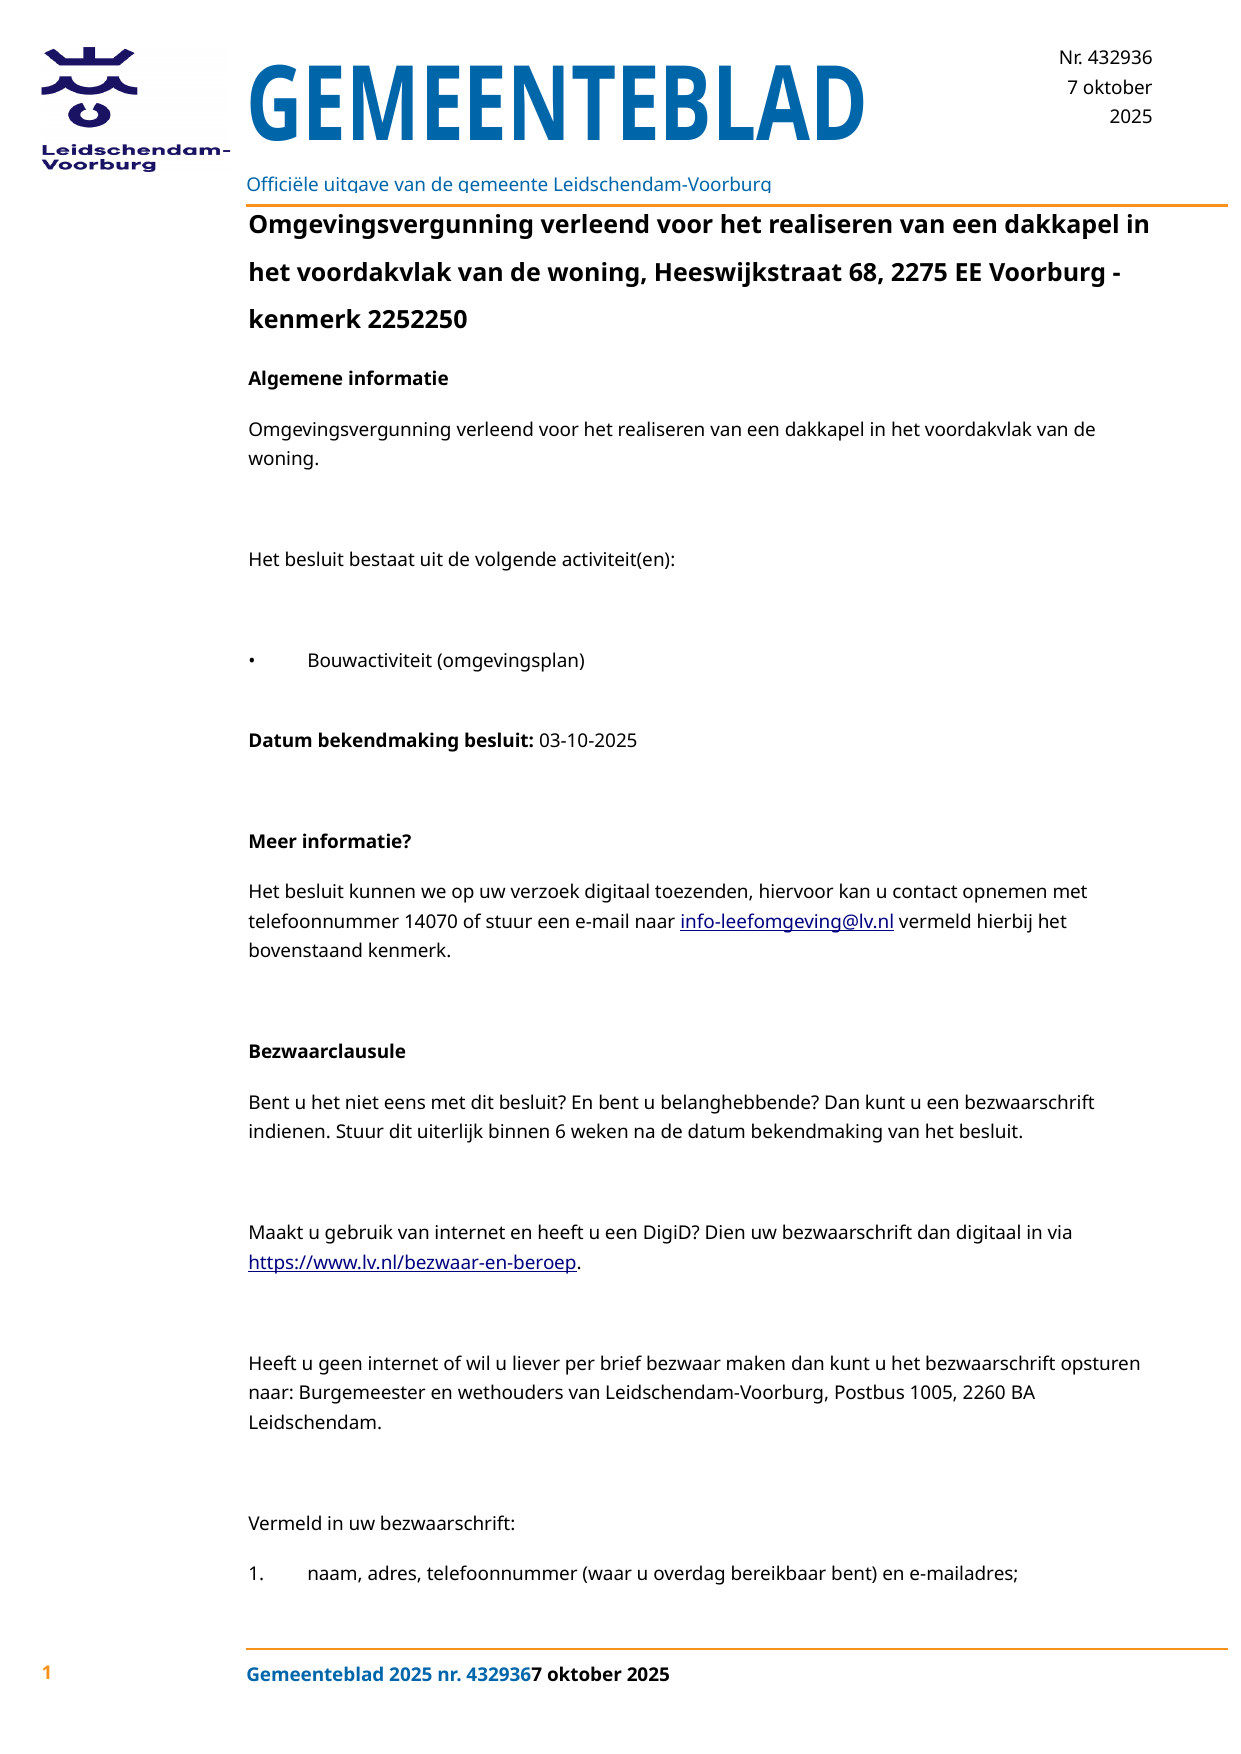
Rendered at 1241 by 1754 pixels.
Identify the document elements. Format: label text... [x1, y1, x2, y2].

list naam, adres, telefoonnummer (waar u overdag bereikbaar bent) en e-mailadres; [248, 1560, 1152, 1586]
text Bent u het niet eens met dit besluit? En bent u belanghebbende? Dan kunt u een bezwaarschrift indienen. Stuur dit uiterlijk binnen 6 weken na de datum bekendmaking van het besluit. [248, 1089, 1152, 1144]
text Het besluit kunnen we op uw verzoek digitaal toezenden, hiervoor kan u contact opnemen met telefoonnummer 14070 of stuur een e-mail naar info-leefomgeving@lv.nl vermeld hierbij het bovenstaand kenmerk. [248, 878, 1152, 963]
text Omgevingsvergunning verleend voor het realiseren van een dakkapel in het voordakvlak van de woning, Heeswijkstraat 68, 2275 EE Voorburg - kenmerk 2252250 [248, 207, 1152, 336]
text Datum bekendmaking besluit: 03-10-2025 [248, 727, 1152, 753]
text Heeft u geen internet of wil u liever per brief bezwaar maken dan kunt u het bezwaarschrift opsturen naar: Burgemeester en wethouders van Leidschendam-Voorburg, Postbus 1005, 2260 BA Leidschendam. [248, 1350, 1152, 1434]
text Algemene informatie [248, 366, 1152, 391]
text Bezwaarclausule [248, 1038, 1152, 1064]
list Bouwactiviteit (omgevingsplan) [248, 647, 1152, 673]
text Omgevingsvergunning verleend voor het realiseren van een dakkapel in het voordakvlak van de woning. [248, 416, 1152, 471]
text Vermeld in uw bezwaarschrift: [248, 1510, 1152, 1535]
text Maakt u gebruik van internet en heeft u een DigiD? Dien uw bezwaarschrift dan digitaal in via https://www.lv.nl/bezwaar-en-beroep. [248, 1219, 1152, 1274]
text Het besluit bestaat uit de volgende activiteit(en): [248, 546, 1152, 572]
picture [41, 47, 231, 172]
text Meer informatie? [248, 828, 1152, 854]
